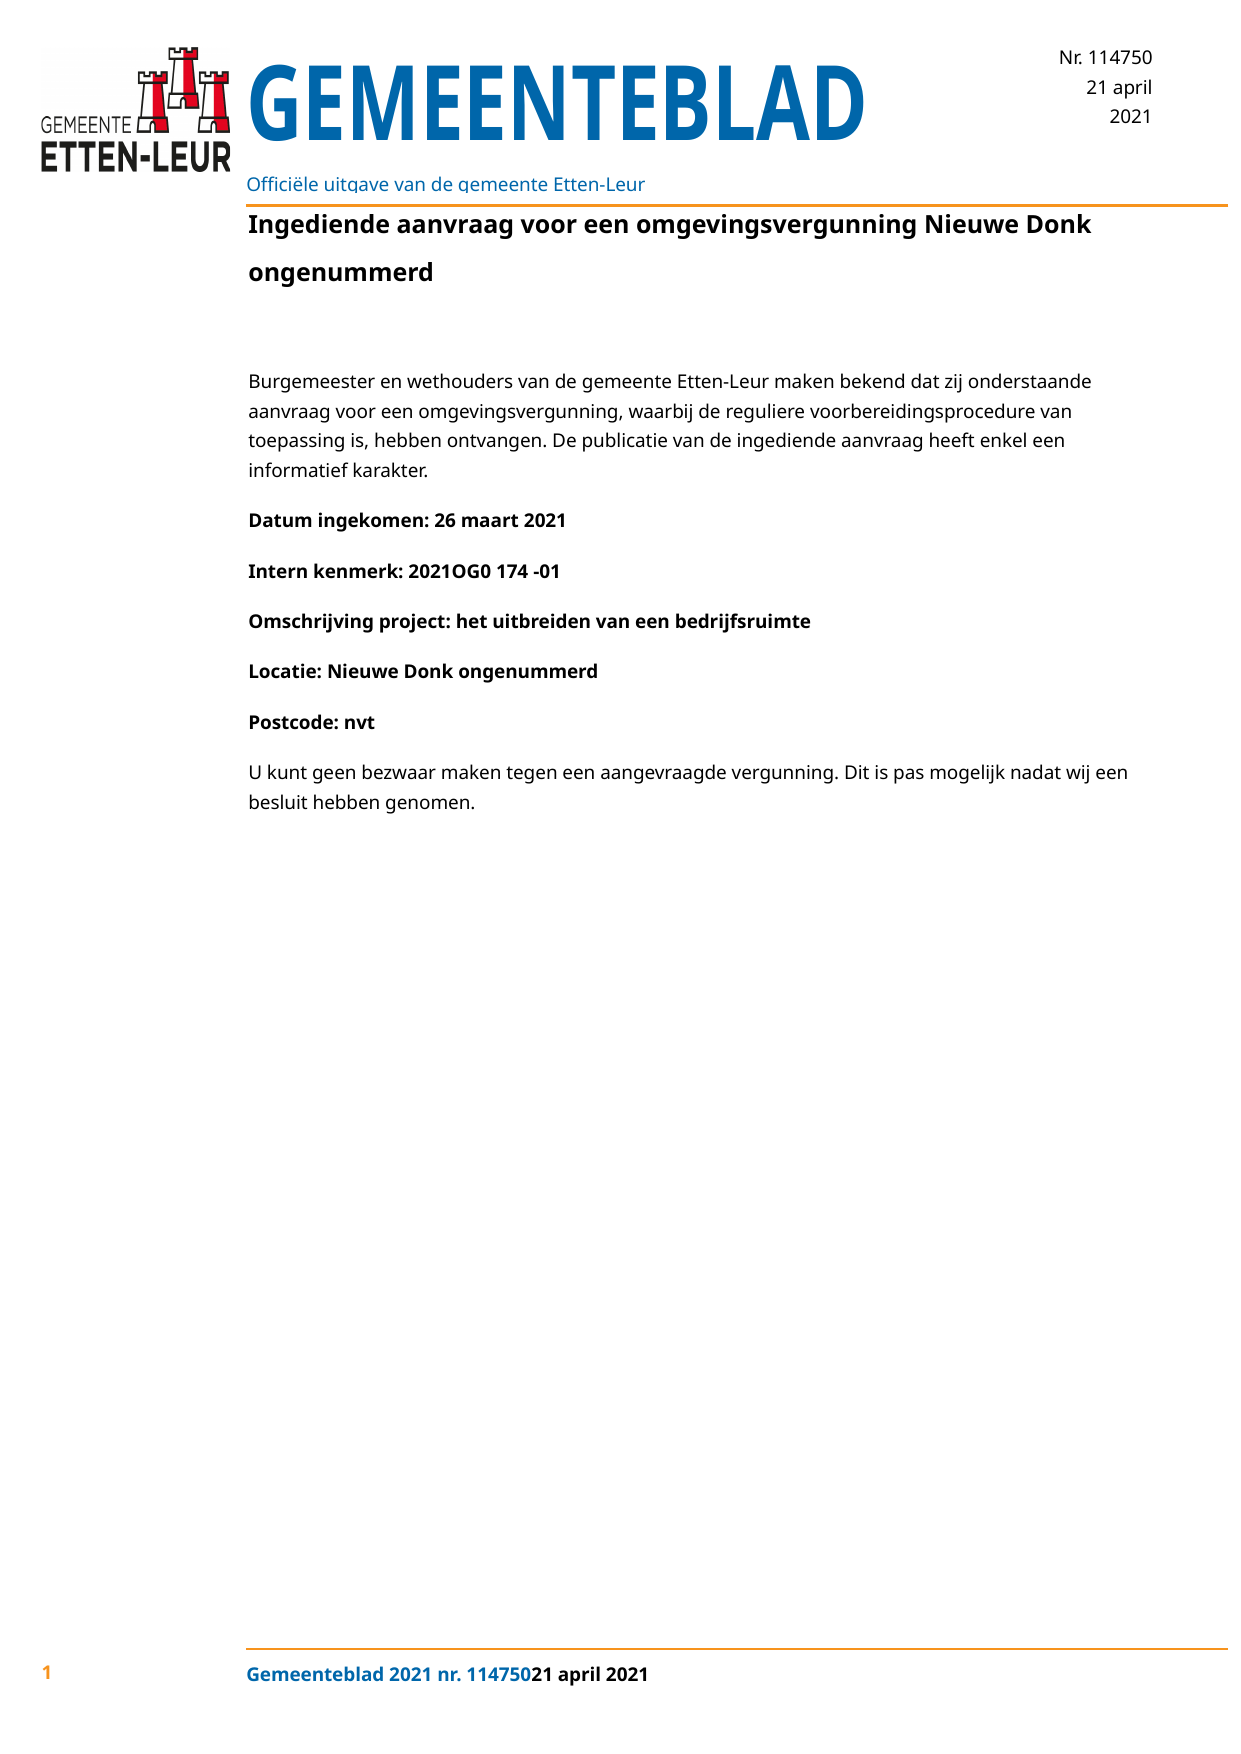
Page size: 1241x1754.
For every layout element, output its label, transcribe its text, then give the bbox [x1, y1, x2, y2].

text Datum ingekomen: 26 maart 2021 [248, 507, 1152, 533]
picture [41, 47, 231, 172]
text Ingediende aanvraag voor een omgevingsvergunning Nieuwe Donk ongenummerd [248, 207, 1152, 288]
text Omschrijving project: het uitbreiden van een bedrijfsruimte [248, 608, 1152, 634]
text U kunt geen bezwaar maken tegen een aangevraagde vergunning. Dit is pas mogelijk nadat wij een besluit hebben genomen. [248, 759, 1152, 815]
text Locatie: Nieuwe Donk ongenummerd [248, 659, 1152, 684]
text Burgemeester en wethouders van de gemeente Etten-Leur maken bekend dat zij onderstaande aanvraag voor een omgevingsvergunning, waarbij de reguliere voorbereidingsprocedure van toepassing is, hebben ontvangen. De publicatie van de ingediende aanvraag heeft enkel een informatief karakter. [248, 368, 1152, 483]
text Intern kenmerk: 2021OG0 174 -01 [248, 558, 1152, 584]
text Postcode: nvt [248, 709, 1152, 735]
